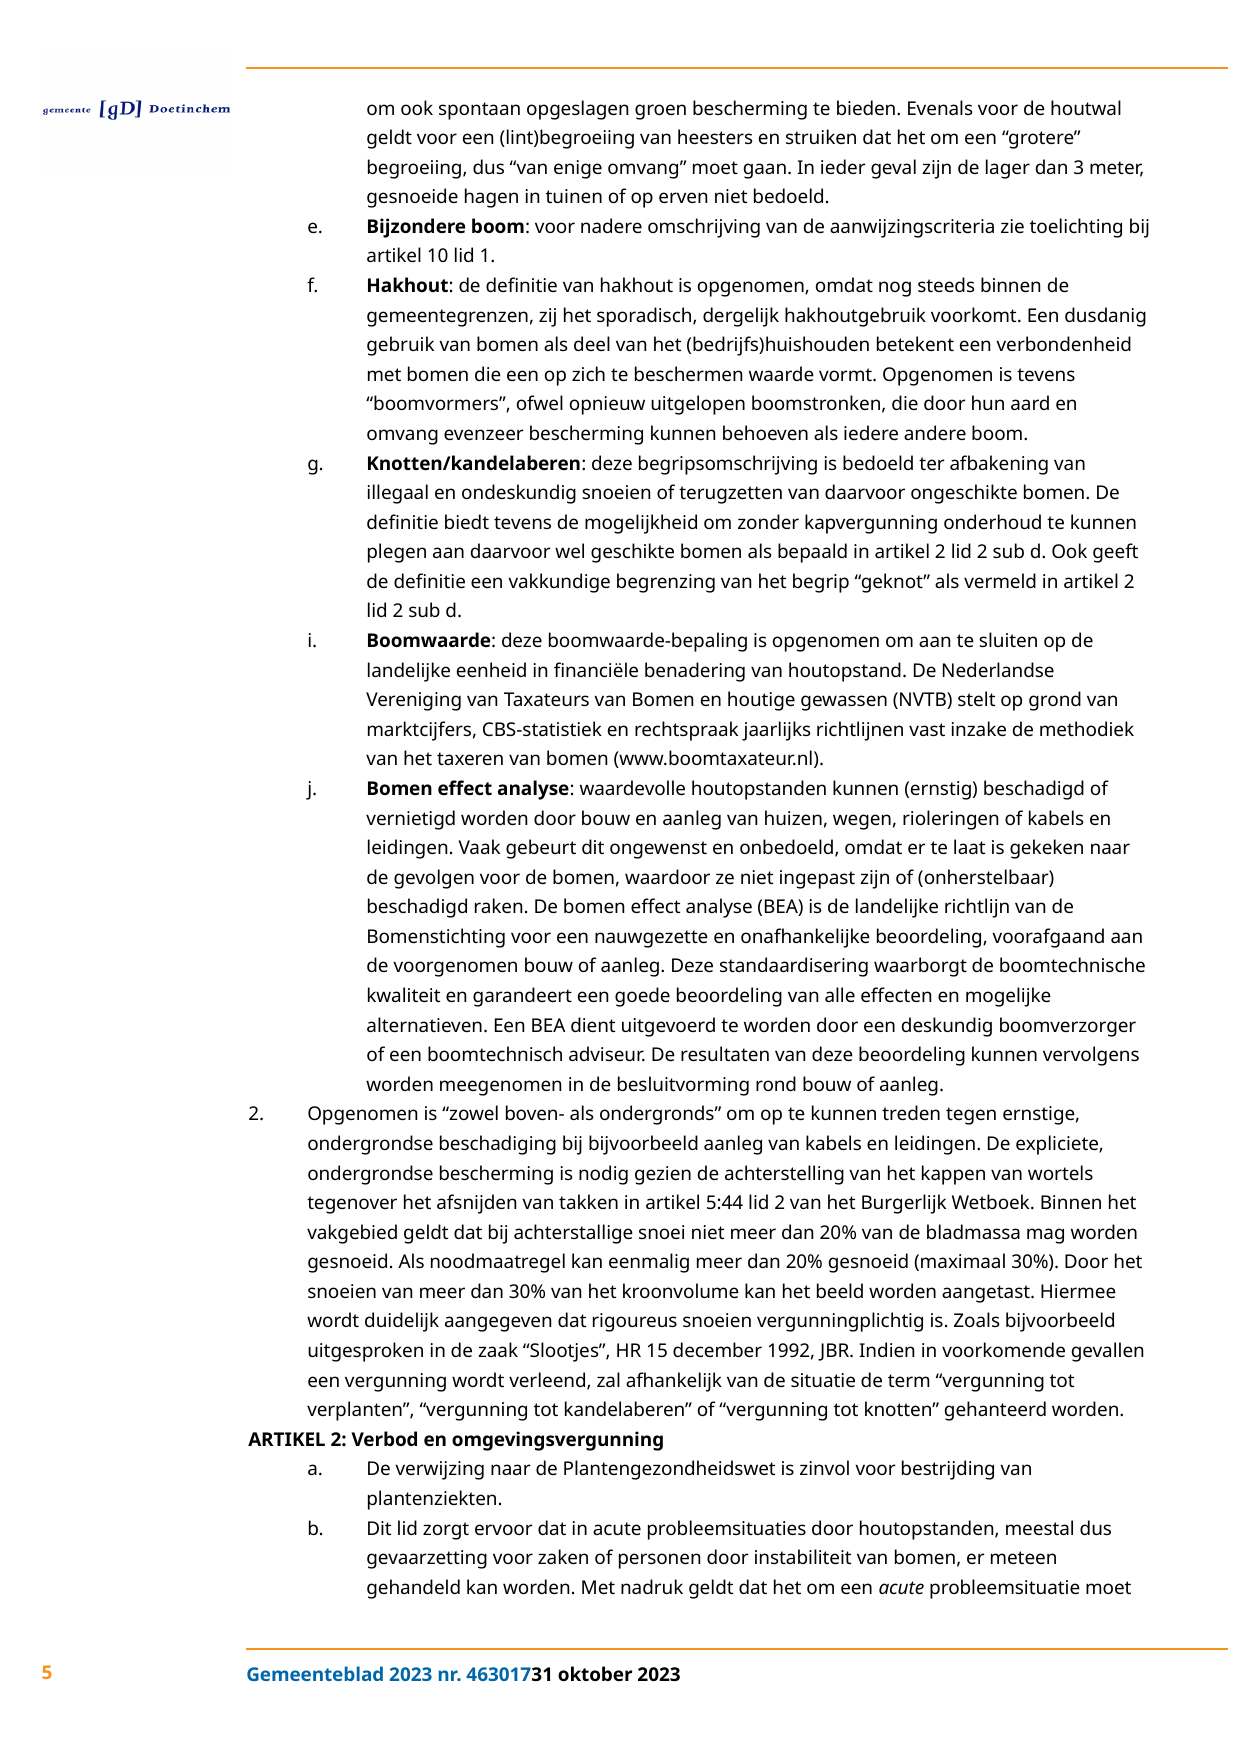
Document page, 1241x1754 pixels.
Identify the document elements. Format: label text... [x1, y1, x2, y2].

list Knotten/kandelaberen: deze begripsomschrijving is bedoeld ter afbakening van illegaal en ondeskundig snoeien of terugzetten van daarvoor ongeschikte bomen. De definitie biedt tevens de mogelijkheid om zonder kapvergunning onderhoud te kunnen plegen aan daarvoor wel geschikte bomen als bepaald in artikel 2 lid 2 sub d. Ook geeft de definitie een vakkundige begrenzing van het begrip “geknot” als vermeld in artikel 2 lid 2 sub d. [307, 450, 1152, 623]
text ARTIKEL 2: Verbod en omgevingsvergunning [248, 1426, 1152, 1452]
list Opgenomen is “zowel boven- als ondergronds” om op te kunnen treden tegen ernstige, ondergrondse beschadiging bij bijvoorbeeld aanleg van kabels en leidingen. De expliciete, ondergrondse bescherming is nodig gezien de achterstelling van het kappen van wortels tegenover het afsnijden van takken in artikel 5:44 lid 2 van het Burgerlijk Wetboek. Binnen het vakgebied geldt dat bij achterstallige snoei niet meer dan 20% van de bladmassa mag worden gesnoeid. Als noodmaatregel kan eenmalig meer dan 20% gesnoeid (maximaal 30%). Door het snoeien van meer dan 30% van het kroonvolume kan het beeld worden aangetast. Hiermee wordt duidelijk aangegeven dat rigoureus snoeien vergunningplichtig is. Zoals bijvoorbeeld uitgesproken in de zaak “Slootjes”, HR 15 december 1992, JBR. Indien in voorkomende gevallen een vergunning wordt verleend, zal afhankelijk van de situatie de term “vergunning tot verplanten”, “vergunning tot kandelaberen” of “vergunning tot knotten” gehanteerd worden. [248, 1101, 1152, 1422]
list Bomen effect analyse: waardevolle houtopstanden kunnen (ernstig) beschadigd of vernietigd worden door bouw en aanleg van huizen, wegen, rioleringen of kabels en leidingen. Vaak gebeurt dit ongewenst en onbedoeld, omdat er te laat is gekeken naar de gevolgen voor de bomen, waardoor ze niet ingepast zijn of (onherstelbaar) beschadigd raken. De bomen effect analyse (BEA) is de landelijke richtlijn van de Bomenstichting voor een nauwgezette en onafhankelijke beoordeling, voorafgaand aan de voorgenomen bouw of aanleg. Deze standaardisering waarborgt de boomtechnische kwaliteit en garandeert een goede beoordeling van alle effecten en mogelijke alternatieven. Een BEA dient uitgevoerd te worden door een deskundig boomverzorger of een boomtechnisch adviseur. De resultaten van deze beoordeling kunnen vervolgens worden meegenomen in de besluitvorming rond bouw of aanleg. [307, 775, 1152, 1097]
list De verwijzing naar de Plantengezondheidswet is zinvol voor bestrijding van plantenziekten. [307, 1456, 1152, 1511]
list Dit lid zorgt ervoor dat in acute probleemsituaties door houtopstanden, meestal dus gevaarzetting voor zaken of personen door instabiliteit van bomen, er meteen gehandeld kan worden. Met nadruk geldt dat het om een acute probleemsituatie moet [307, 1515, 1152, 1600]
list om ook spontaan opgeslagen groen bescherming te bieden. Evenals voor de houtwal geldt voor een (lint)begroeiing van heesters en struiken dat het om een “grotere” begroeiing, dus “van enige omvang” moet gaan. In ieder geval zijn de lager dan 3 meter, gesnoeide hagen in tuinen of op erven niet bedoeld. [307, 95, 1152, 209]
list Bijzondere boom: voor nadere omschrijving van de aanwijzingscriteria zie toelichting bij artikel 10 lid 1. [307, 213, 1152, 268]
list Hakhout: de definitie van hakhout is opgenomen, omdat nog steeds binnen de gemeentegrenzen, zij het sporadisch, dergelijk hakhoutgebruik voorkomt. Een dusdanig gebruik van bomen als deel van het (bedrijfs)huishouden betekent een verbondenheid met bomen die een op zich te beschermen waarde vormt. Opgenomen is tevens “boomvormers”, ofwel opnieuw uitgelopen boomstronken, die door hun aard en omvang evenzeer bescherming kunnen behoeven als iedere andere boom. [307, 272, 1152, 446]
picture [41, 47, 231, 172]
list Boomwaarde: deze boomwaarde-bepaling is opgenomen om aan te sluiten op de landelijke eenheid in financiële benadering van houtopstand. De Nederlandse Vereniging van Taxateurs van Bomen en houtige gewassen (NVTB) stelt op grond van marktcijfers, CBS-statistiek en rechtspraak jaarlijks richtlijnen vast inzake de methodiek van het taxeren van bomen (www.boomtaxateur.nl). [307, 627, 1152, 771]
